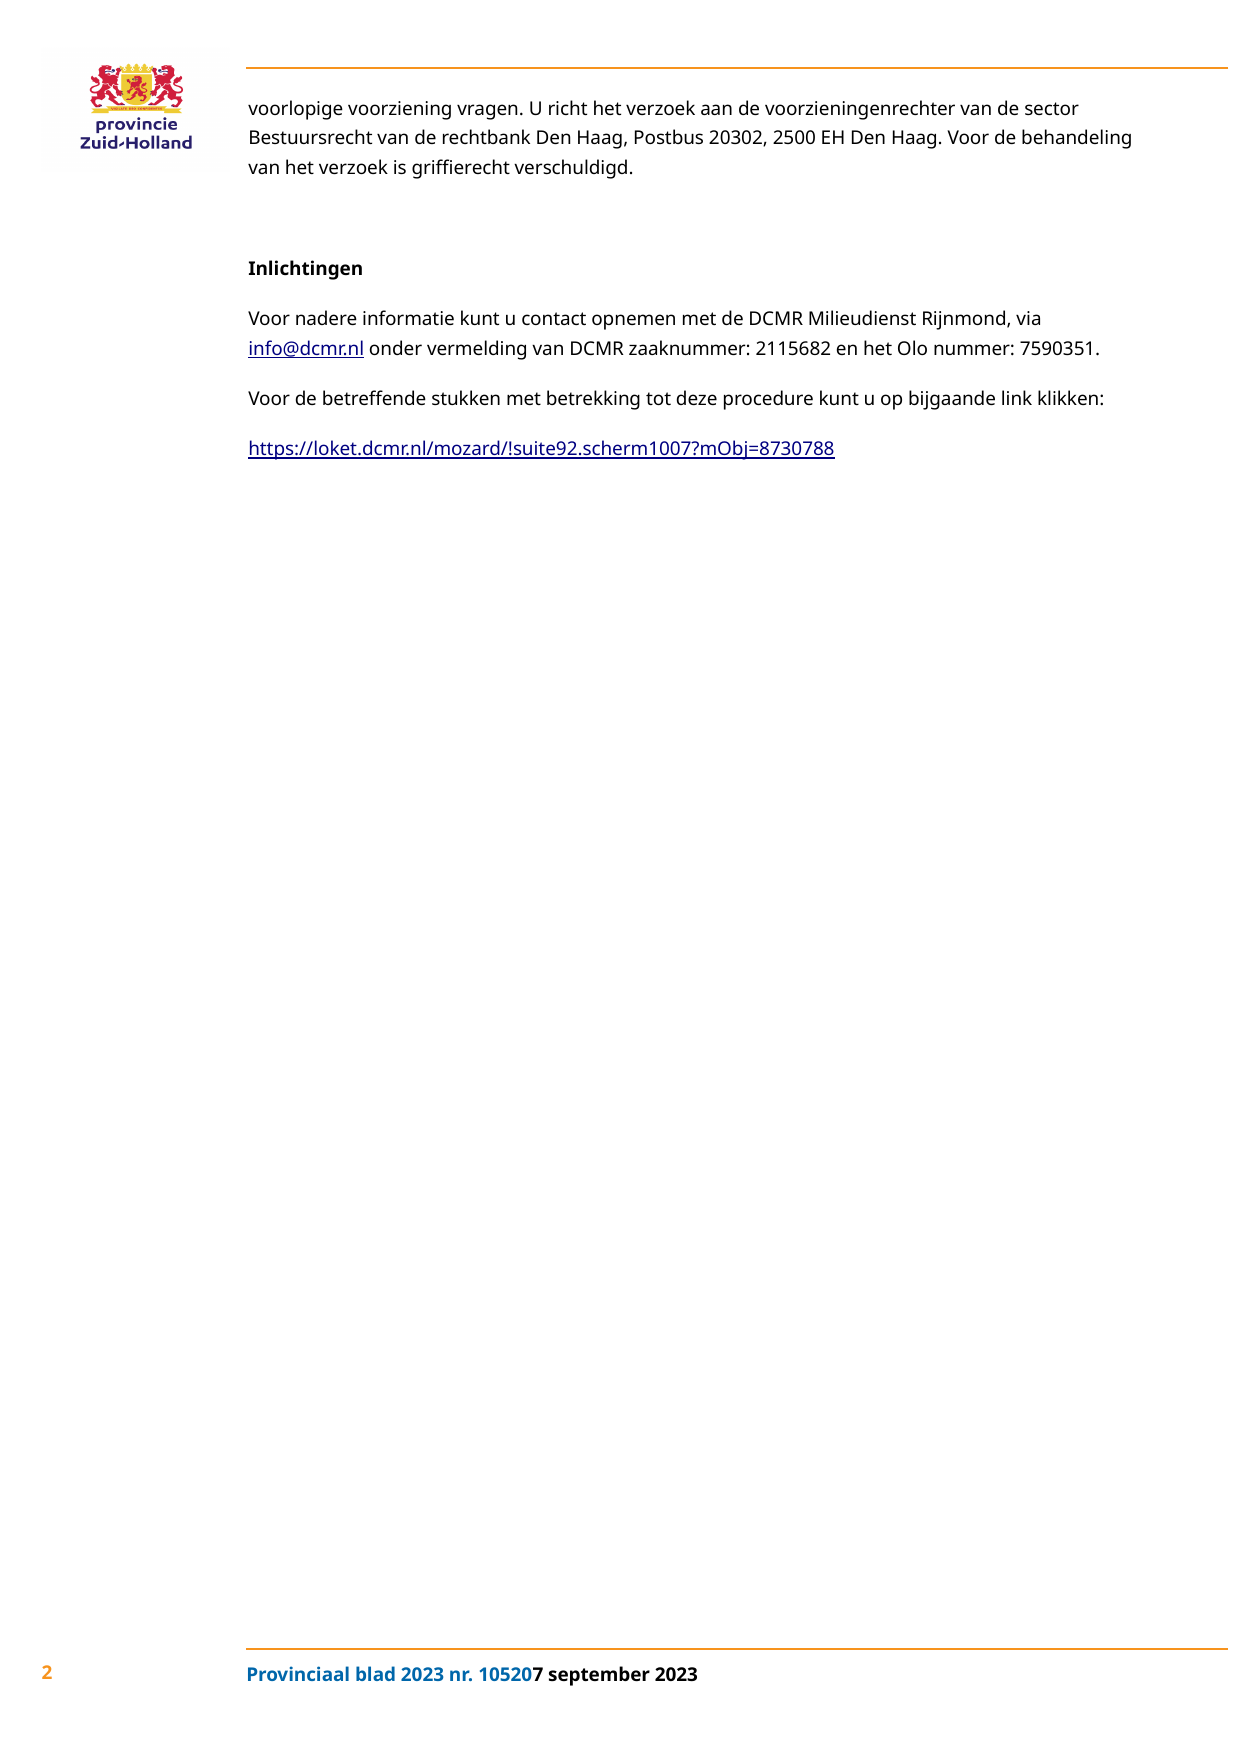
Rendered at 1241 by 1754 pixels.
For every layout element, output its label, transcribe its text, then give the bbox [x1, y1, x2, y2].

text Inlichtingen [248, 255, 1152, 281]
text https://loket.dcmr.nl/mozard/!suite92.scherm1007?mObj=8730788 [248, 436, 1152, 461]
text Voor nadere informatie kunt u contact opnemen met de DCMR Milieudienst Rijnmond, via info@dcmr.nl onder vermelding van DCMR zaaknummer: 2115682 en het Olo nummer: 7590351. [248, 305, 1152, 361]
text Voor de betreffende stukken met betrekking tot deze procedure kunt u op bijgaande link klikken: [248, 385, 1152, 411]
picture [41, 47, 231, 172]
text voorlopige voorziening vragen. U richt het verzoek aan de voorzieningenrechter van de sector Bestuursrecht van de rechtbank Den Haag, Postbus 20302, 2500 EH Den Haag. Voor de behandeling van het verzoek is griffierecht verschuldigd. [248, 95, 1152, 180]
